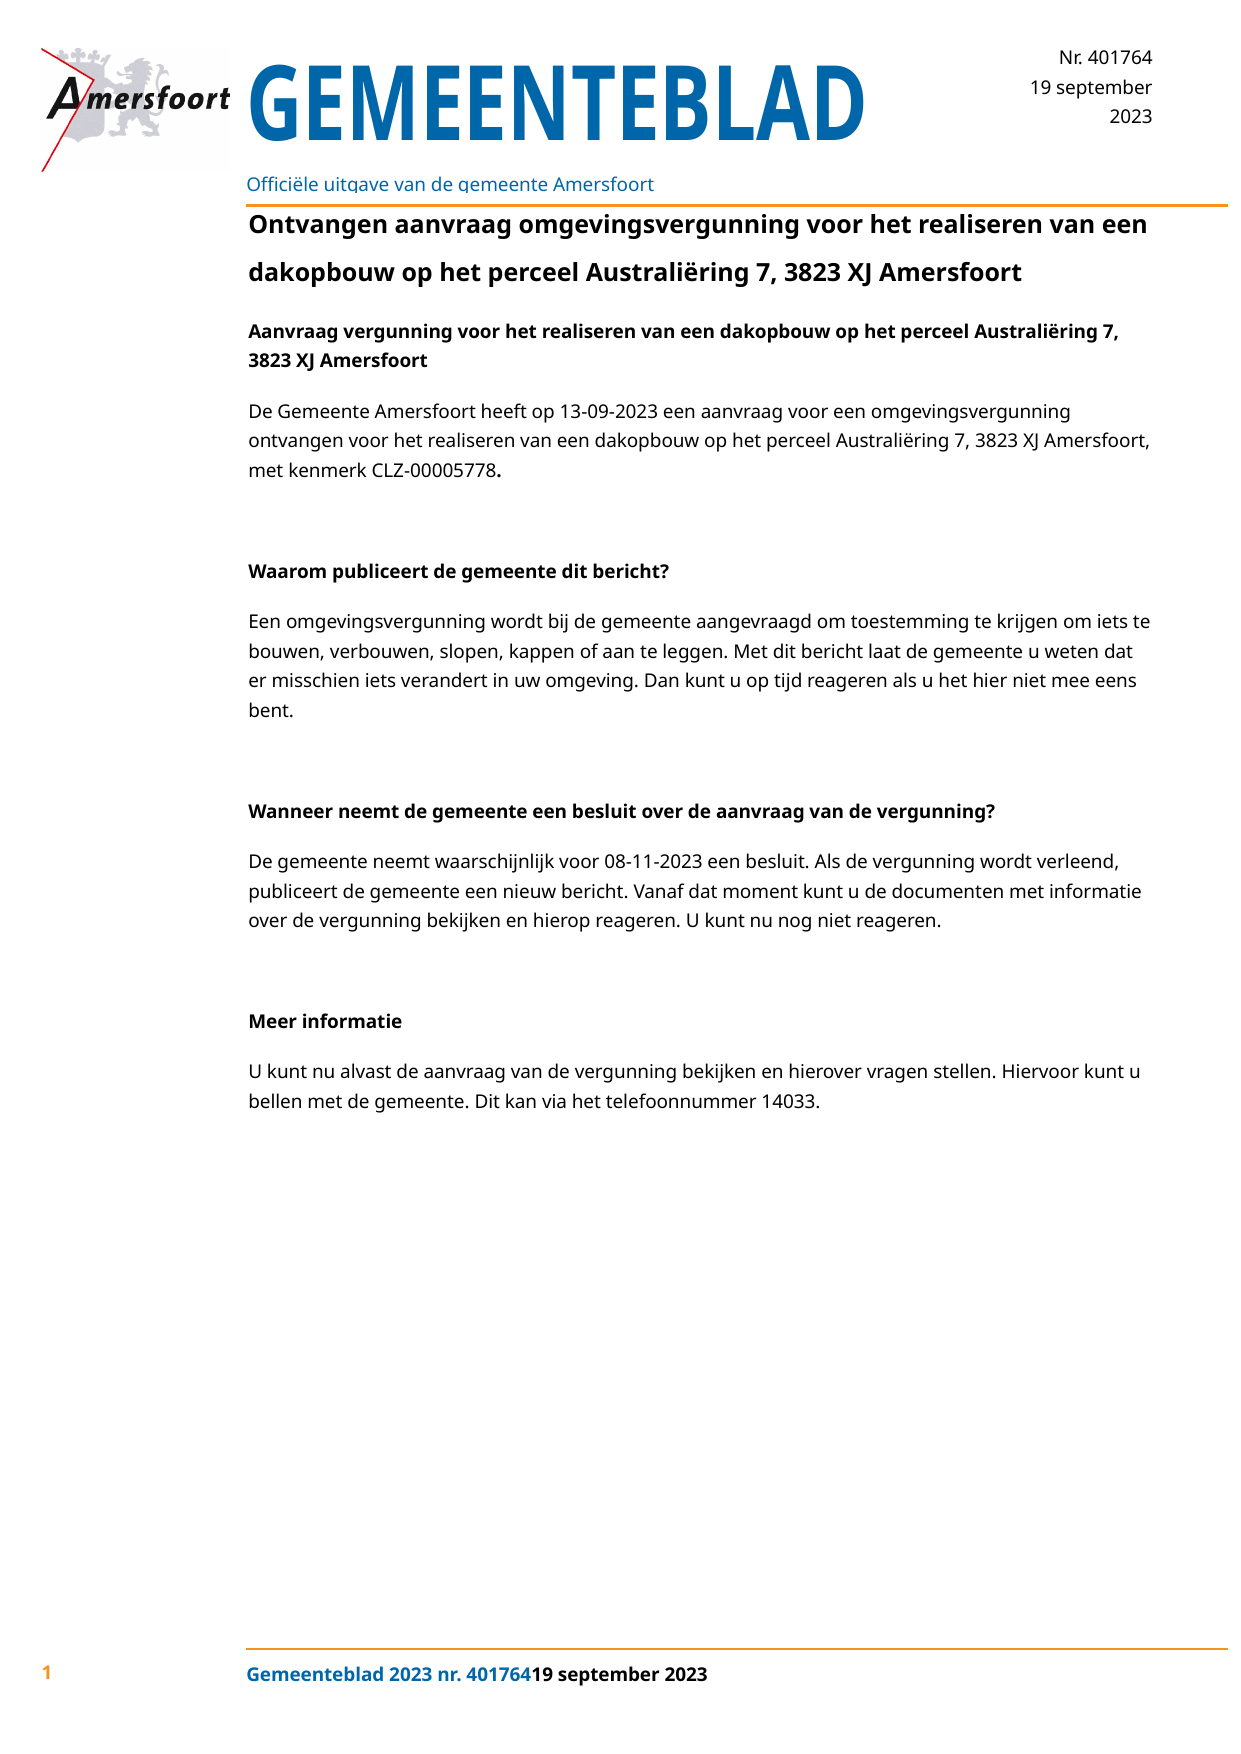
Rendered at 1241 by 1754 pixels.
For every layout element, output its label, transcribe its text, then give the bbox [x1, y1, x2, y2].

text De Gemeente Amersfoort heeft op 13-09-2023 een aanvraag voor een omgevingsvergunning ontvangen voor het realiseren van een dakopbouw op het perceel Australiëring 7, 3823 XJ Amersfoort, met kenmerk CLZ-00005778. [248, 398, 1152, 483]
text Ontvangen aanvraag omgevingsvergunning voor het realiseren van een dakopbouw op het perceel Australiëring 7, 3823 XJ Amersfoort [248, 207, 1152, 288]
text De gemeente neemt waarschijnlijk voor 08-11-2023 een besluit. Als de vergunning wordt verleend, publiceert de gemeente een nieuw bericht. Vanaf dat moment kunt u de documenten met informatie over de vergunning bekijken en hierop reageren. U kunt nu nog niet reageren. [248, 848, 1152, 933]
text Een omgevingsvergunning wordt bij de gemeente aangevraagd om toestemming te krijgen om iets te bouwen, verbouwen, slopen, kappen of aan te leggen. Met dit bericht laat de gemeente u weten dat er misschien iets verandert in uw omgeving. Dan kunt u op tijd reageren als u het hier niet mee eens bent. [248, 608, 1152, 723]
text Waarom publiceert de gemeente dit bericht? [248, 558, 1152, 584]
text Aanvraag vergunning voor het realiseren van een dakopbouw op het perceel Australiëring 7, 3823 XJ Amersfoort [248, 318, 1152, 373]
text U kunt nu alvast de aanvraag van de vergunning bekijken en hierover vragen stellen. Hiervoor kunt u bellen met de gemeente. Dit kan via het telefoonnummer 14033. [248, 1059, 1152, 1114]
picture [41, 47, 231, 172]
text Meer informatie [248, 1008, 1152, 1034]
text Wanneer neemt de gemeente een besluit over de aanvraag van de vergunning? [248, 798, 1152, 824]
